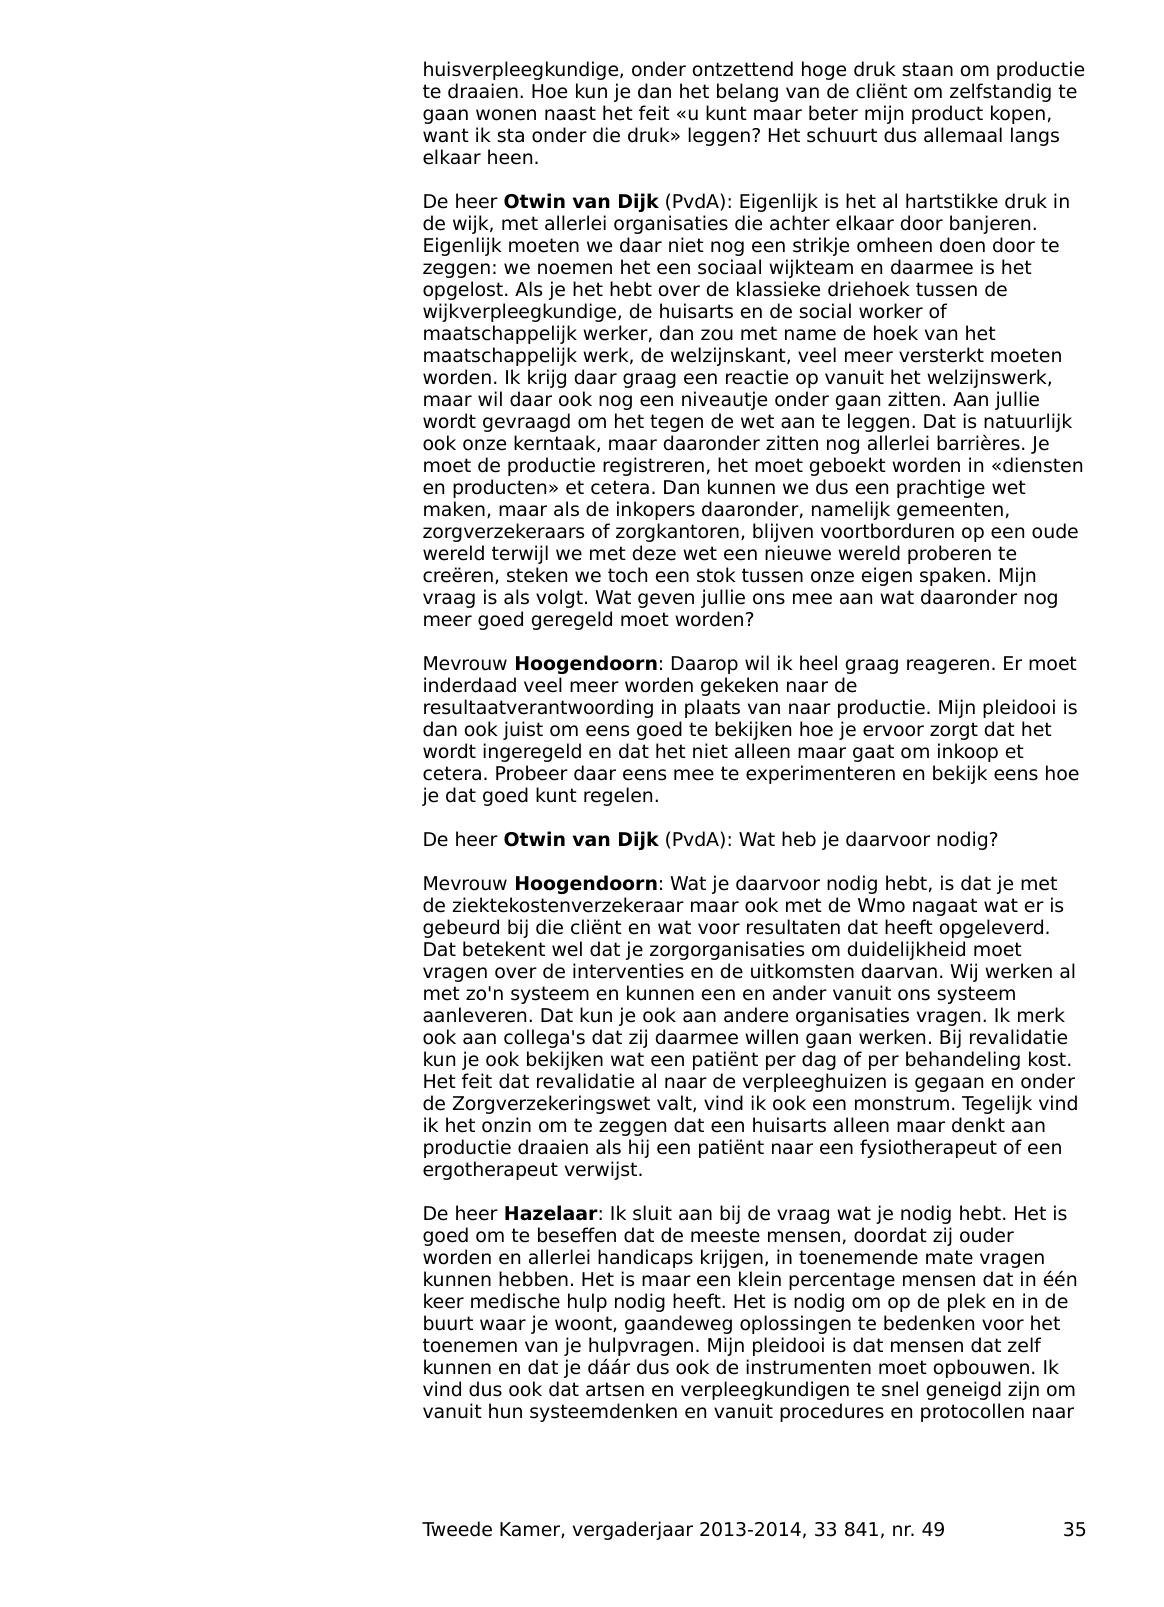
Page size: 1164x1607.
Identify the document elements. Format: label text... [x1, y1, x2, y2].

text Mevrouw Hoogendoorn: Wat je daarvoor nodig hebt, is dat je met de ziektekostenverzekeraar maar ook met de Wmo nagaat wat er is gebeurd bij die cliënt en wat voor resultaten dat heeft opgeleverd. Dat betekent wel dat je zorgorganisaties om duidelijkheid moet vragen over de interventies en de uitkomsten daarvan. Wij werken al met zo'n systeem en kunnen een en ander vanuit ons systeem aanleveren. Dat kun je ook aan andere organisaties vragen. Ik merk ook aan collega's dat zij daarmee willen gaan werken. Bij revalidatie kun je ook bekijken wat een patiënt per dag of per behandeling kost. Het feit dat revalidatie al naar de verpleeghuizen is gegaan en onder de Zorgverzekeringswet valt, vind ik ook een monstrum. Tegelijk vind ik het onzin om te zeggen dat een huisarts alleen maar denkt aan productie draaien als hij een patiënt naar een fysiotherapeut of een ergotherapeut verwijst. [422, 873, 1087, 1181]
text Mevrouw Hoogendoorn: Daarop wil ik heel graag reageren. Er moet inderdaad veel meer worden gekeken naar de resultaatverantwoording in plaats van naar productie. Mijn pleidooi is dan ook juist om eens goed te bekijken hoe je ervoor zorgt dat het wordt ingeregeld en dat het niet alleen maar gaat om inkoop et cetera. Probeer daar eens mee te experimenteren en bekijk eens hoe je dat goed kunt regelen. [422, 653, 1087, 807]
text De heer Hazelaar: Ik sluit aan bij de vraag wat je nodig hebt. Het is goed om te beseffen dat de meeste mensen, doordat zij ouder worden en allerlei handicaps krijgen, in toenemende mate vragen kunnen hebben. Het is maar een klein percentage mensen dat in één keer medische hulp nodig heeft. Het is nodig om op de plek en in de buurt waar je woont, gaandeweg oplossingen te bedenken voor het toenemen van je hulpvragen. Mijn pleidooi is dat mensen dat zelf kunnen en dat je dáár dus ook de instrumenten moet opbouwen. Ik vind dus ook dat artsen en verpleegkundigen te snel geneigd zijn om vanuit hun systeemdenken en vanuit procedures en protocollen naar [422, 1203, 1087, 1423]
text De heer Otwin van Dijk (PvdA): Eigenlijk is het al hartstikke druk in de wijk, met allerlei organisaties die achter elkaar door banjeren. Eigenlijk moeten we daar niet nog een strikje omheen doen door te zeggen: we noemen het een sociaal wijkteam en daarmee is het opgelost. Als je het hebt over de klassieke driehoek tussen de wijkverpleegkundige, de huisarts en de social worker of maatschappelijk werker, dan zou met name de hoek van het maatschappelijk werk, de welzijnskant, veel meer versterkt moeten worden. Ik krijg daar graag een reactie op vanuit het welzijnswerk, maar wil daar ook nog een niveautje onder gaan zitten. Aan jullie wordt gevraagd om het tegen de wet aan te leggen. Dat is natuurlijk ook onze kerntaak, maar daaronder zitten nog allerlei barrières. Je moet de productie registreren, het moet geboekt worden in «diensten en producten» et cetera. Dan kunnen we dus een prachtige wet maken, maar als de inkopers daaronder, namelijk gemeenten, zorgverzekeraars of zorgkantoren, blijven voortborduren op een oude wereld terwijl we met deze wet een nieuwe wereld proberen te creëren, steken we toch een stok tussen onze eigen spaken. Mijn vraag is als volgt. Wat geven jullie ons mee aan wat daaronder nog meer goed geregeld moet worden? [422, 191, 1087, 631]
text huisverpleegkundige, onder ontzettend hoge druk staan om productie te draaien. Hoe kun je dan het belang van de cliënt om zelfstandig te gaan wonen naast het feit «u kunt maar beter mijn product kopen, want ik sta onder die druk» leggen? Het schuurt dus allemaal langs elkaar heen. [422, 59, 1087, 169]
text De heer Otwin van Dijk (PvdA): Wat heb je daarvoor nodig? [422, 829, 1087, 851]
